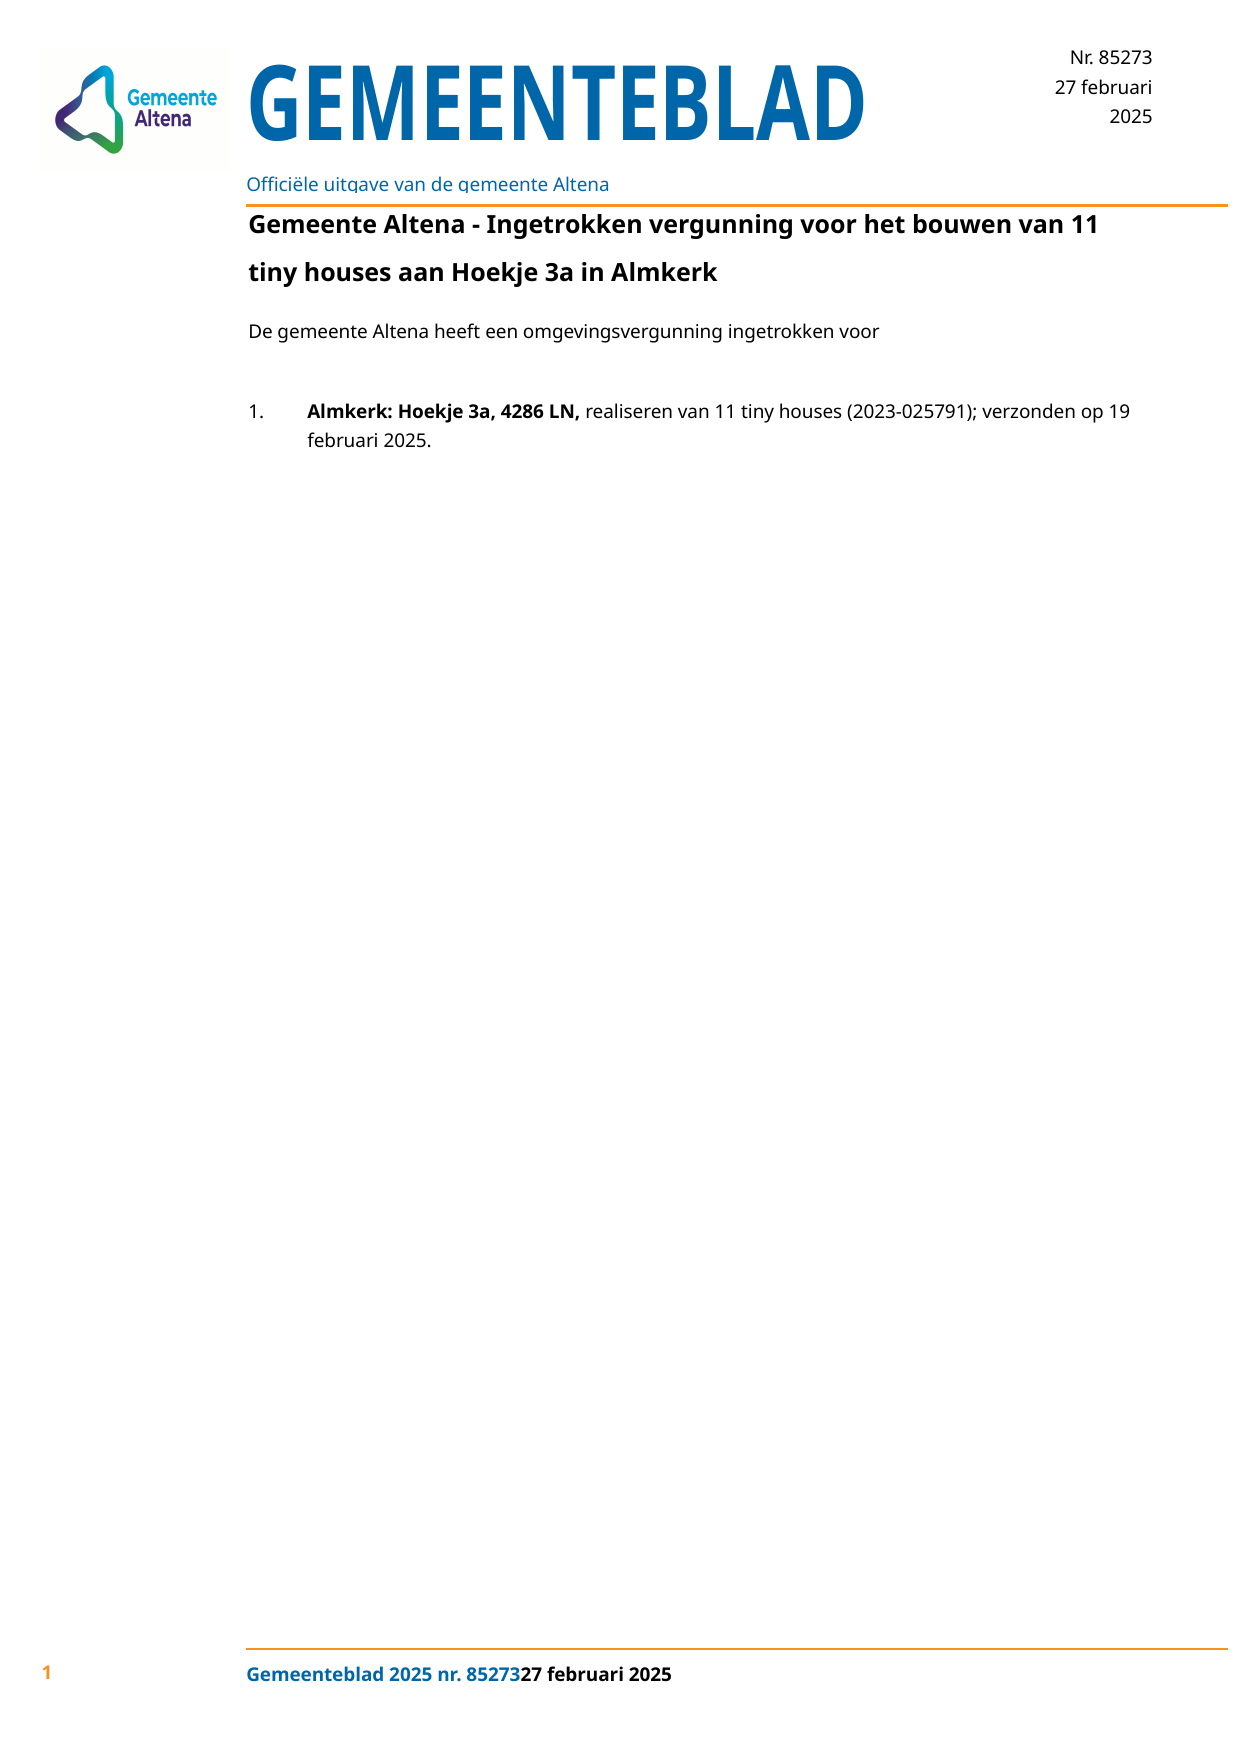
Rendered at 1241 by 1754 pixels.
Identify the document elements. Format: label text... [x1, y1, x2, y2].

list Almkerk: Hoekje 3a, 4286 LN, realiseren van 11 tiny houses (2023-025791); verzonden op 19 februari 2025. [248, 398, 1152, 453]
text Gemeente Altena - Ingetrokken vergunning voor het bouwen van 11 tiny houses aan Hoekje 3a in Almkerk [248, 207, 1152, 288]
picture [41, 47, 231, 172]
text De gemeente Altena heeft een omgevingsvergunning ingetrokken voor [248, 318, 1152, 344]
